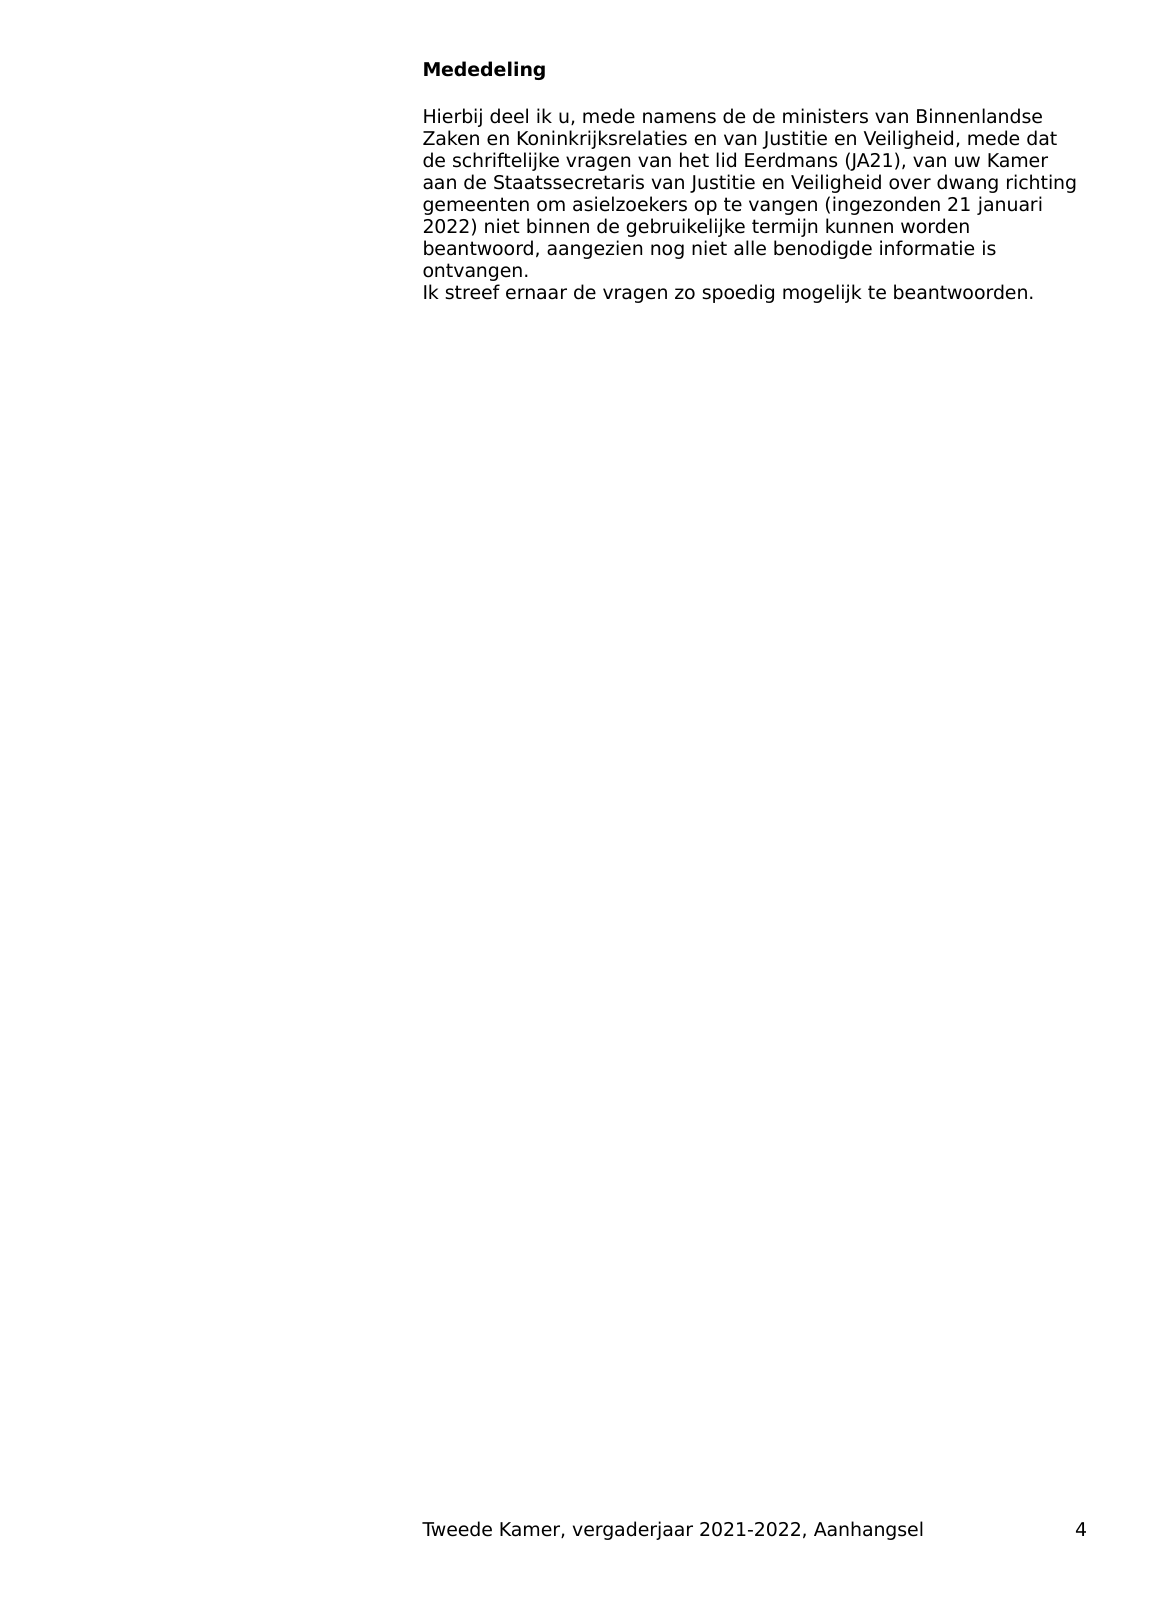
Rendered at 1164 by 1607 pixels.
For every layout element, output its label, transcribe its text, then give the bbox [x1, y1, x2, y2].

text Hierbij deel ik u, mede namens de de ministers van Binnenlandse Zaken en Koninkrijksrelaties en van Justitie en Veiligheid, mede dat de schriftelijke vragen van het lid Eerdmans (JA21), van uw Kamer aan de Staatssecretaris van Justitie en Veiligheid over dwang richting gemeenten om asielzoekers op te vangen (ingezonden 21 januari 2022) niet binnen de gebruikelijke termijn kunnen worden beantwoord, aangezien nog niet alle benodigde informatie is ontvangen. [422, 106, 1087, 282]
subtitle Mededeling [422, 59, 1087, 81]
text Ik streef ernaar de vragen zo spoedig mogelijk te beantwoorden. [422, 282, 1087, 304]
